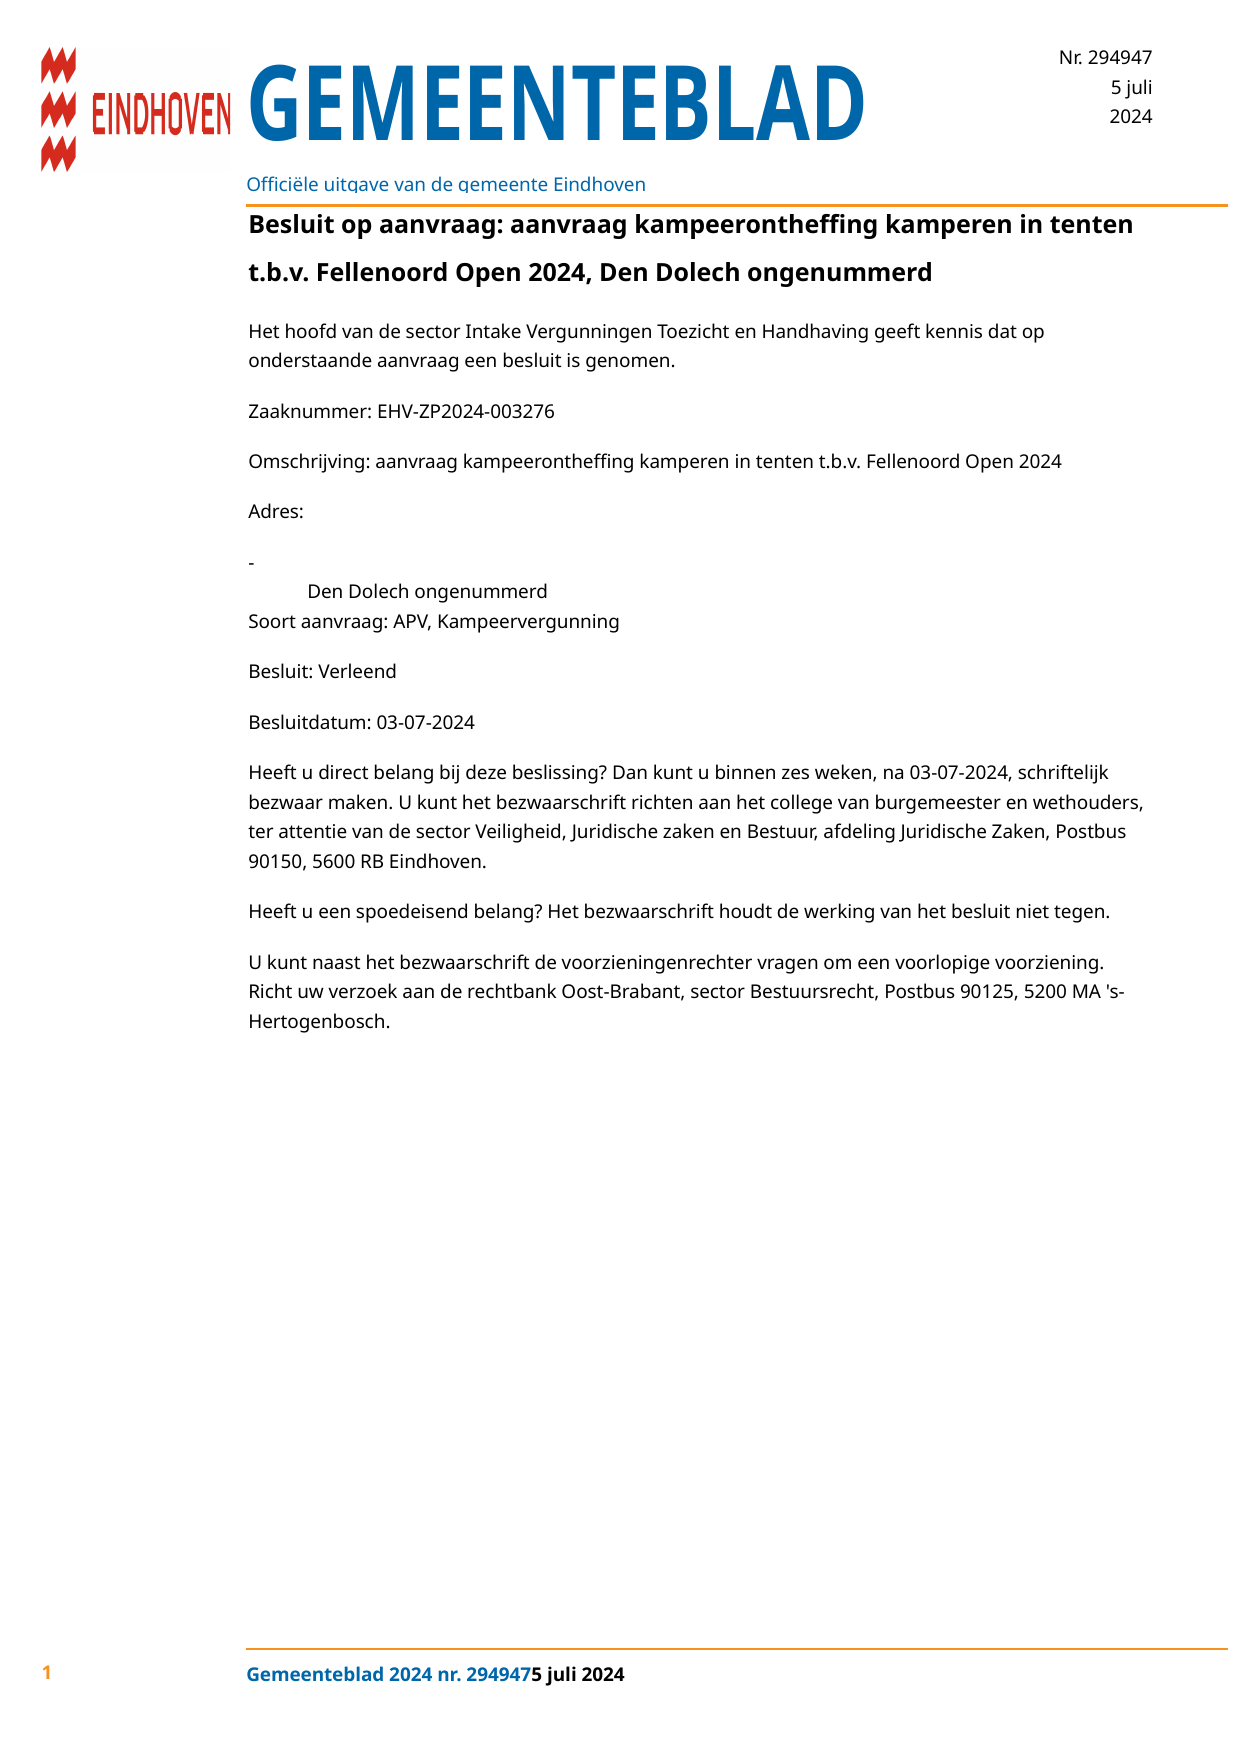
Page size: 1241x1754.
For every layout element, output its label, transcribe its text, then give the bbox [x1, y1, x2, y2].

text Het hoofd van de sector Intake Vergunningen Toezicht en Handhaving geeft kennis dat op onderstaande aanvraag een besluit is genomen. [248, 318, 1152, 373]
text Omschrijving: aanvraag kampeerontheffing kamperen in tenten t.b.v. Fellenoord Open 2024 [248, 448, 1152, 474]
text Heeft u een spoedeisend belang? Het bezwaarschrift houdt de werking van het besluit niet tegen. [248, 899, 1152, 924]
text Besluit op aanvraag: aanvraag kampeerontheffing kamperen in tenten t.b.v. Fellenoord Open 2024, Den Dolech ongenummerd [248, 207, 1152, 288]
text Heeft u direct belang bij deze beslissing? Dan kunt u binnen zes weken, na 03-07-2024, schriftelijk bezwaar maken. U kunt het bezwaarschrift richten aan het college van burgemeester en wethouders, ter attentie van de sector Veiligheid, Juridische zaken en Bestuur, afdeling Juridische Zaken, Postbus 90150, 5600 RB Eindhoven. [248, 759, 1152, 874]
picture [41, 47, 231, 172]
text Soort aanvraag: APV, Kampeervergunning [248, 608, 1152, 634]
list Den Dolech ongenummerd [248, 579, 1152, 604]
text Adres: [248, 499, 1152, 524]
text U kunt naast het bezwaarschrift de voorzieningenrechter vragen om een voorlopige voorziening. Richt uw verzoek aan de rechtbank Oost-Brabant, sector Bestuursrecht, Postbus 90125, 5200 MA 's-Hertogenbosch. [248, 949, 1152, 1034]
text Besluitdatum: 03-07-2024 [248, 709, 1152, 735]
text Zaaknummer: EHV-ZP2024-003276 [248, 398, 1152, 424]
text Besluit: Verleend [248, 659, 1152, 684]
